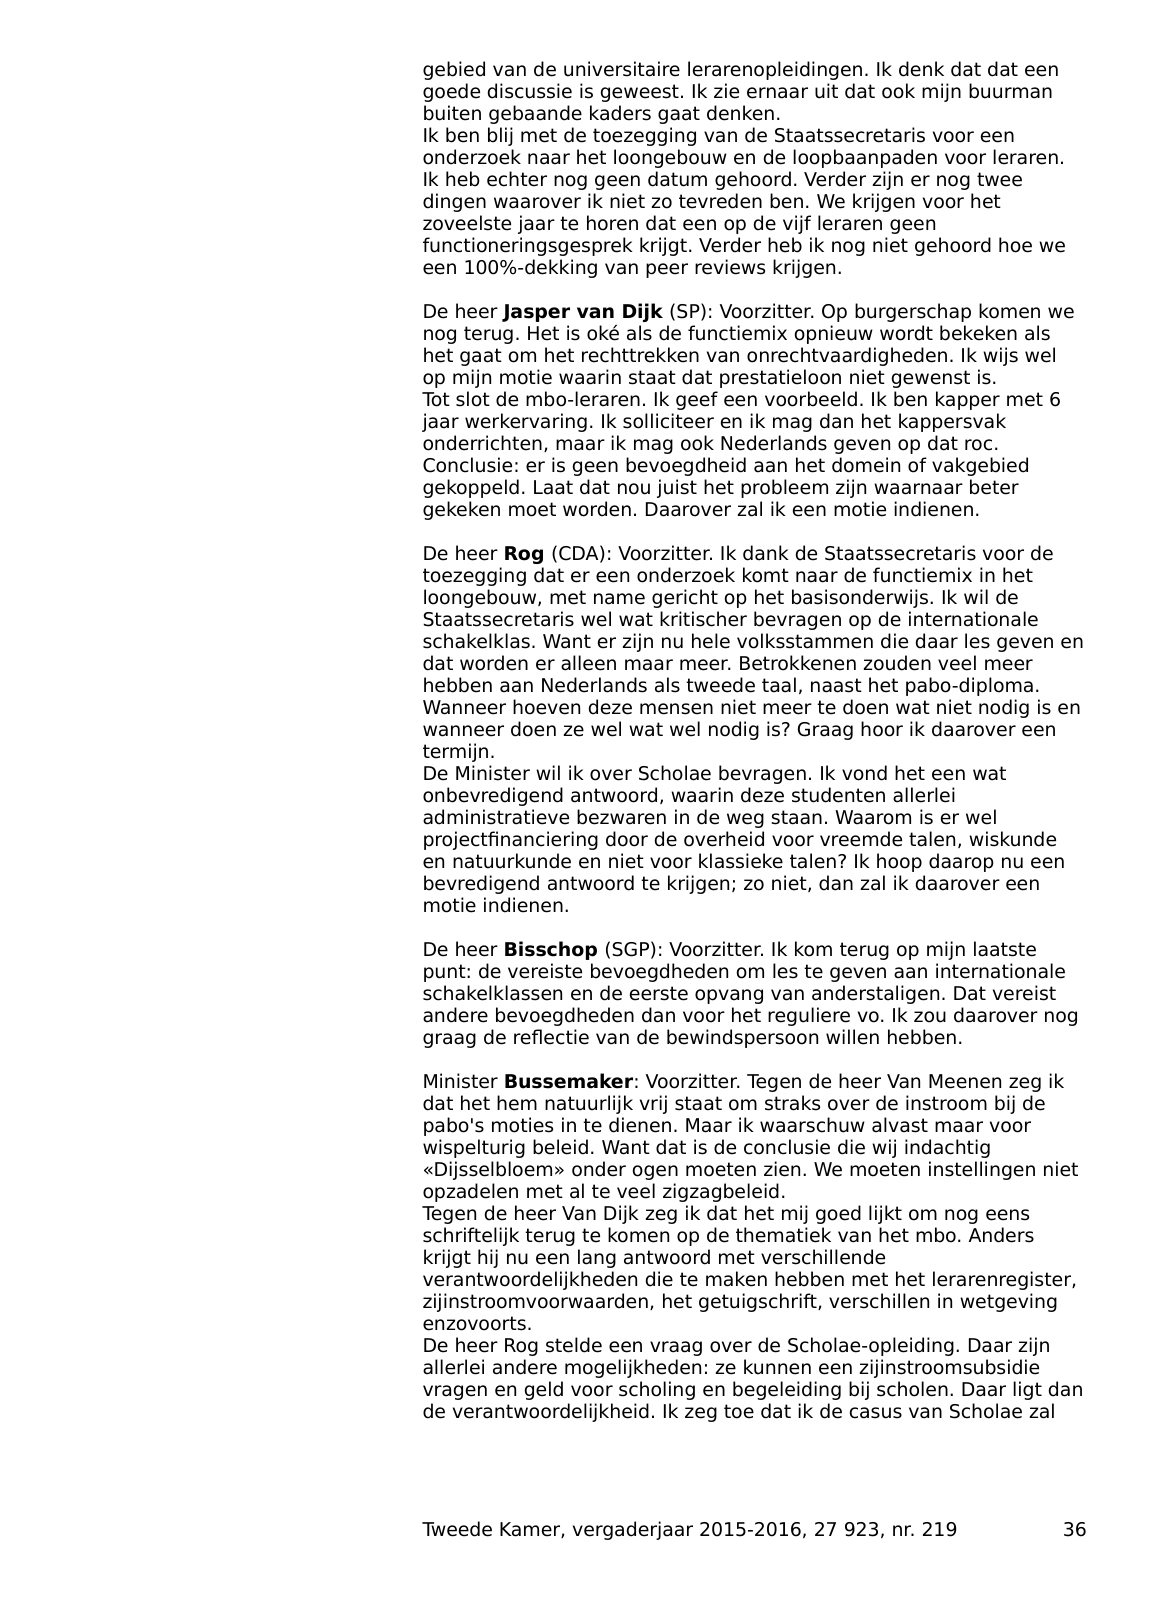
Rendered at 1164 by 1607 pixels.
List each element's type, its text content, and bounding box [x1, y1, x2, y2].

text Tegen de heer Van Dijk zeg ik dat het mij goed lijkt om nog eens schriftelijk terug te komen op de thematiek van het mbo. Anders krijgt hij nu een lang antwoord met verschillende verantwoordelijkheden die te maken hebben met het lerarenregister, zijinstroomvoorwaarden, het getuigschrift, verschillen in wetgeving enzovoorts. [422, 1203, 1087, 1335]
text De heer Rog (CDA): Voorzitter. Ik dank de Staatssecretaris voor de toezegging dat er een onderzoek komt naar de functiemix in het loongebouw, met name gericht op het basisonderwijs. Ik wil de Staatssecretaris wel wat kritischer bevragen op de internationale schakelklas. Want er zijn nu hele volksstammen die daar les geven en dat worden er alleen maar meer. Betrokkenen zouden veel meer hebben aan Nederlands als tweede taal, naast het pabo-diploma. Wanneer hoeven deze mensen niet meer te doen wat niet nodig is en wanneer doen ze wel wat wel nodig is? Graag hoor ik daarover een termijn. [422, 543, 1087, 763]
text Tot slot de mbo-leraren. Ik geef een voorbeeld. Ik ben kapper met 6 jaar werkervaring. Ik solliciteer en ik mag dan het kappersvak onderrichten, maar ik mag ook Nederlands geven op dat roc. Conclusie: er is geen bevoegdheid aan het domein of vakgebied gekoppeld. Laat dat nou juist het probleem zijn waarnaar beter gekeken moet worden. Daarover zal ik een motie indienen. [422, 389, 1087, 521]
text De heer Rog stelde een vraag over de Scholae-opleiding. Daar zijn allerlei andere mogelijkheden: ze kunnen een zijinstroomsubsidie vragen en geld voor scholing en begeleiding bij scholen. Daar ligt dan de verantwoordelijkheid. Ik zeg toe dat ik de casus van Scholae zal [422, 1335, 1087, 1423]
text De Minister wil ik over Scholae bevragen. Ik vond het een wat onbevredigend antwoord, waarin deze studenten allerlei administratieve bezwaren in de weg staan. Waarom is er wel projectfinanciering door de overheid voor vreemde talen, wiskunde en natuurkunde en niet voor klassieke talen? Ik hoop daarop nu een bevredigend antwoord te krijgen; zo niet, dan zal ik daarover een motie indienen. [422, 763, 1087, 917]
text De heer Bisschop (SGP): Voorzitter. Ik kom terug op mijn laatste punt: de vereiste bevoegdheden om les te geven aan internationale schakelklassen en de eerste opvang van anderstaligen. Dat vereist andere bevoegdheden dan voor het reguliere vo. Ik zou daarover nog graag de reflectie van de bewindspersoon willen hebben. [422, 939, 1087, 1049]
text Minister Bussemaker: Voorzitter. Tegen de heer Van Meenen zeg ik dat het hem natuurlijk vrij staat om straks over de instroom bij de pabo's moties in te dienen. Maar ik waarschuw alvast maar voor wispelturig beleid. Want dat is de conclusie die wij indachtig «Dijsselbloem» onder ogen moeten zien. We moeten instellingen niet opzadelen met al te veel zigzagbeleid. [422, 1071, 1087, 1203]
text gebied van de universitaire lerarenopleidingen. Ik denk dat dat een goede discussie is geweest. Ik zie ernaar uit dat ook mijn buurman buiten gebaande kaders gaat denken. [422, 59, 1087, 125]
text Ik ben blij met de toezegging van de Staatssecretaris voor een onderzoek naar het loongebouw en de loopbaanpaden voor leraren. Ik heb echter nog geen datum gehoord. Verder zijn er nog twee dingen waarover ik niet zo tevreden ben. We krijgen voor het zoveelste jaar te horen dat een op de vijf leraren geen functioneringsgesprek krijgt. Verder heb ik nog niet gehoord hoe we een 100%-dekking van peer reviews krijgen. [422, 125, 1087, 279]
text De heer Jasper van Dijk (SP): Voorzitter. Op burgerschap komen we nog terug. Het is oké als de functiemix opnieuw wordt bekeken als het gaat om het rechttrekken van onrechtvaardigheden. Ik wijs wel op mijn motie waarin staat dat prestatieloon niet gewenst is. [422, 301, 1087, 389]
